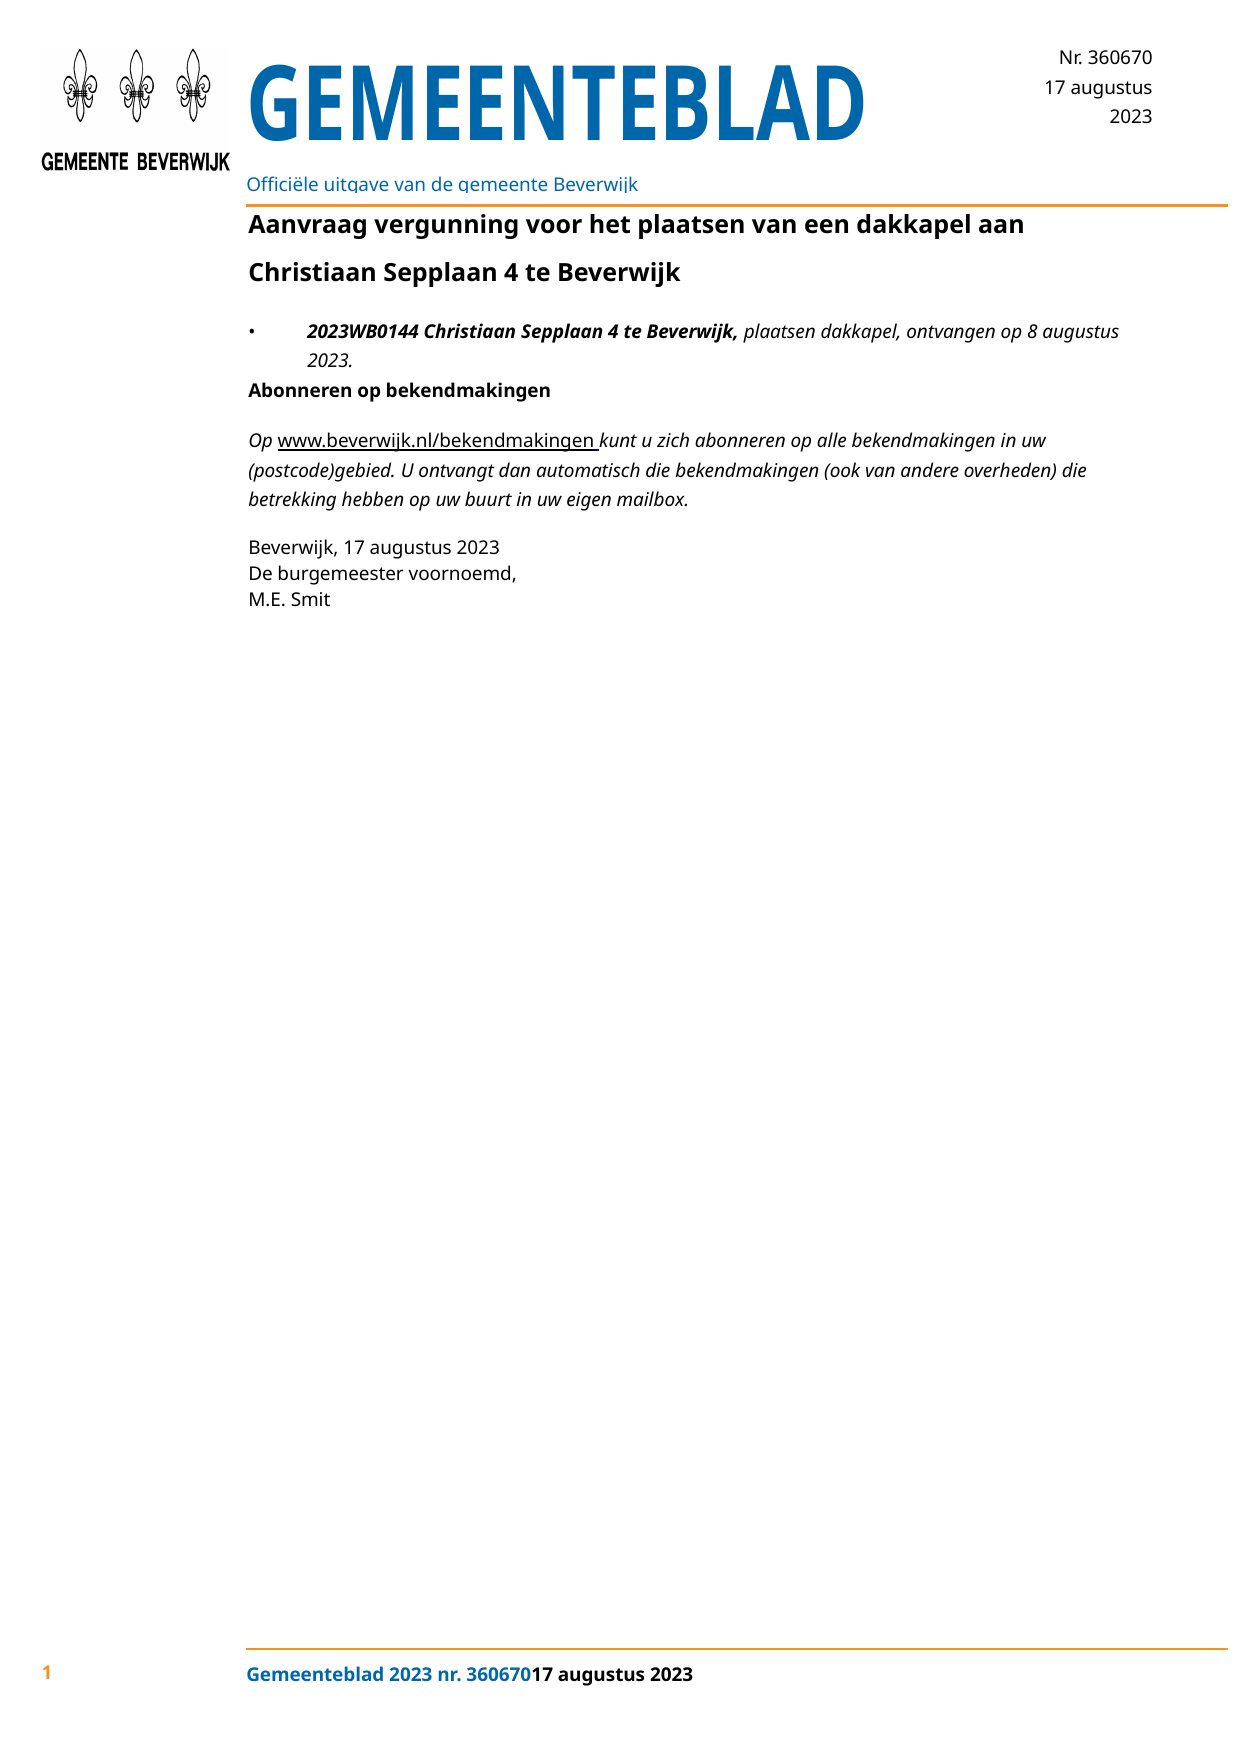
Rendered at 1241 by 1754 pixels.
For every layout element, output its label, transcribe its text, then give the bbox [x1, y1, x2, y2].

text Op www.beverwijk.nl/bekendmakingen kunt u zich abonneren op alle bekendmakingen in uw (postcode)gebied. U ontvangt dan automatisch die bekendmakingen (ook van andere overheden) die betrekking hebben op uw buurt in uw eigen mailbox. [248, 427, 1152, 512]
text Abonneren op bekendmakingen [248, 377, 1152, 403]
text Beverwijk, 17 augustus 2023 [248, 534, 1152, 560]
list 2023WB0144 Christiaan Sepplaan 4 te Beverwijk, plaatsen dakkapel, ontvangen op 8 augustus 2023. [248, 318, 1152, 373]
text M.E. Smit [248, 586, 1152, 612]
text De burgemeester voornoemd, [248, 560, 1152, 586]
picture [41, 47, 231, 172]
text Aanvraag vergunning voor het plaatsen van een dakkapel aan Christiaan Sepplaan 4 te Beverwijk [248, 207, 1152, 288]
